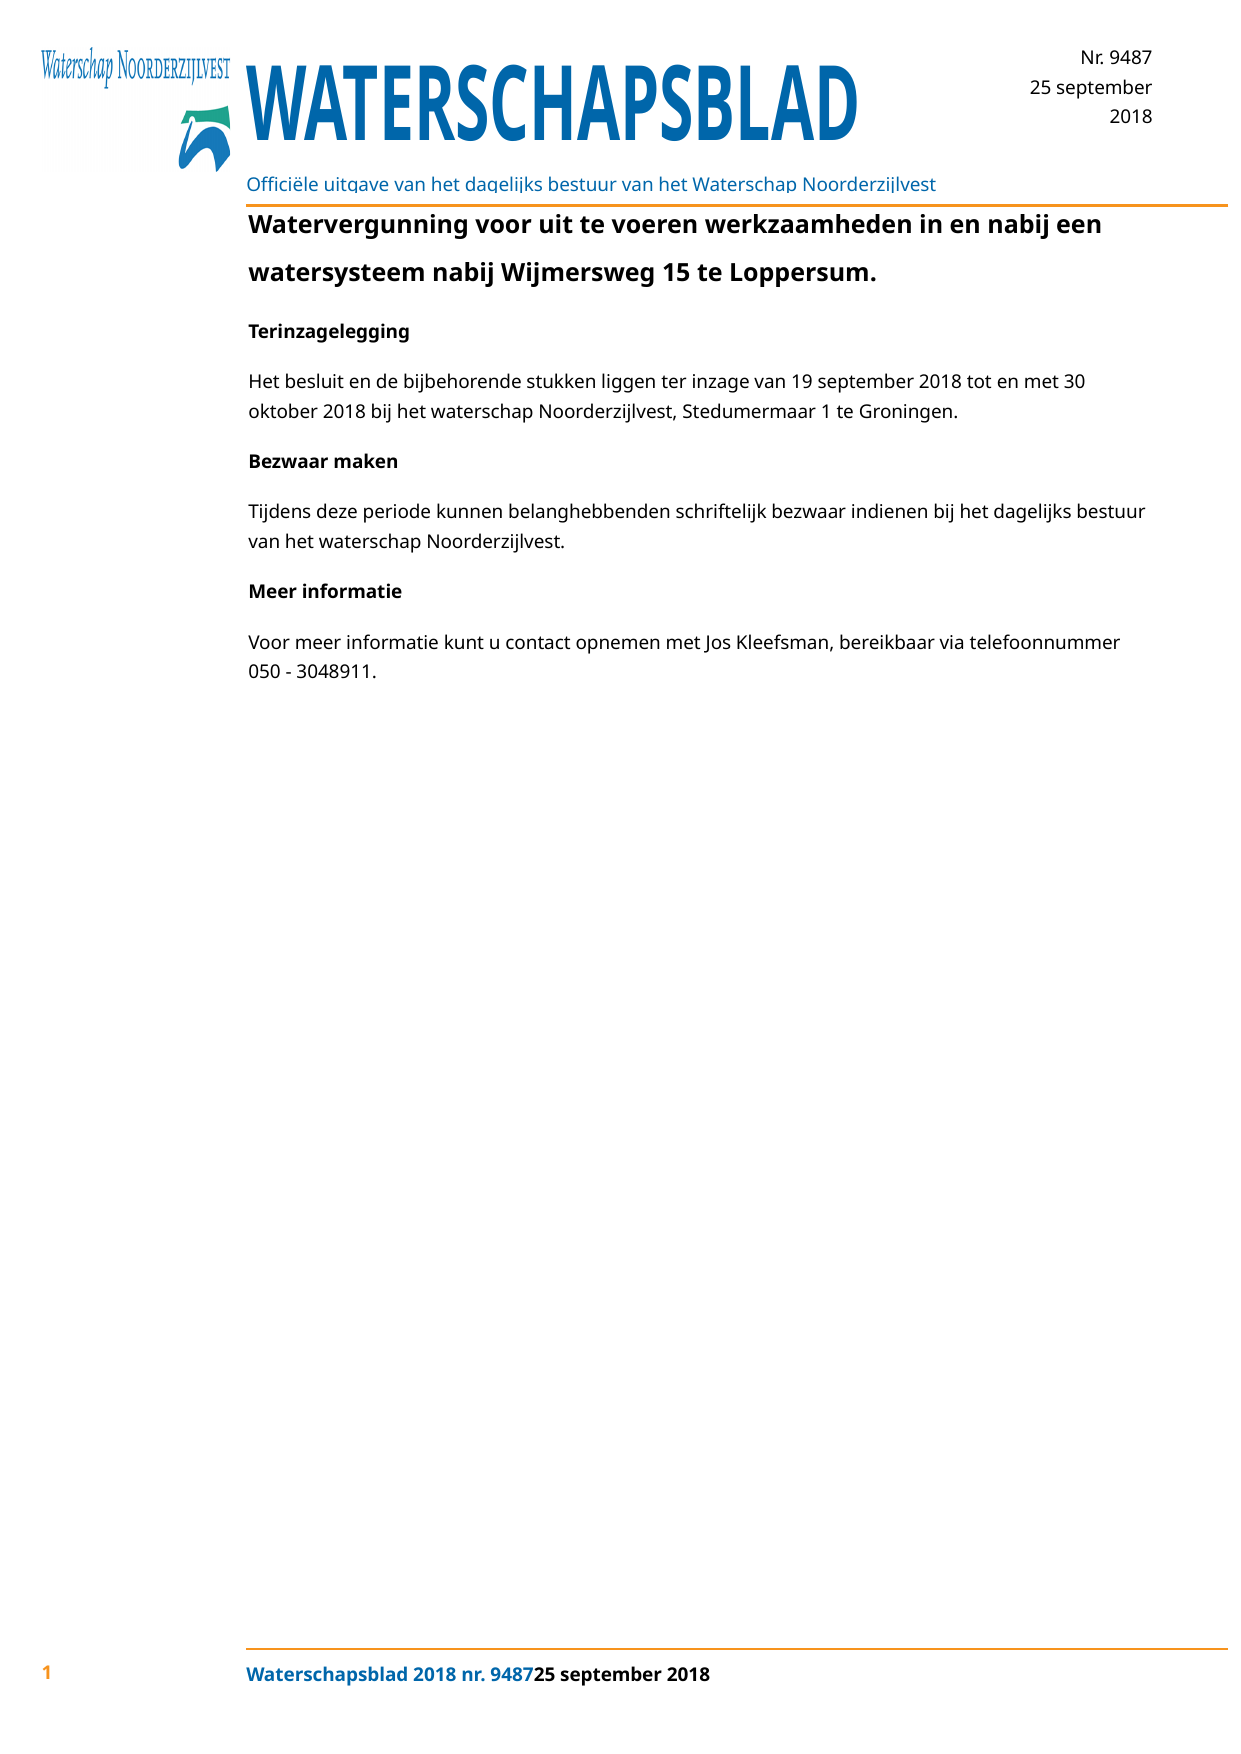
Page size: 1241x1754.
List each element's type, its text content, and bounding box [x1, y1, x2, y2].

text Meer informatie [248, 579, 1152, 604]
text Voor meer informatie kunt u contact opnemen met Jos Kleefsman, bereikbaar via telefoonnummer 050 - 3048911. [248, 629, 1152, 684]
text Watervergunning voor uit te voeren werkzaamheden in en nabij een watersysteem nabij Wijmersweg 15 te Loppersum. [248, 207, 1152, 288]
text Terinzagelegging [248, 318, 1152, 344]
text Bezwaar maken [248, 448, 1152, 474]
text Tijdens deze periode kunnen belanghebbenden schriftelijk bezwaar indienen bij het dagelijks bestuur van het waterschap Noorderzijlvest. [248, 499, 1152, 554]
picture [41, 47, 231, 172]
text Het besluit en de bijbehorende stukken liggen ter inzage van 19 september 2018 tot en met 30 oktober 2018 bij het waterschap Noorderzijlvest, Stedumermaar 1 te Groningen. [248, 368, 1152, 424]
